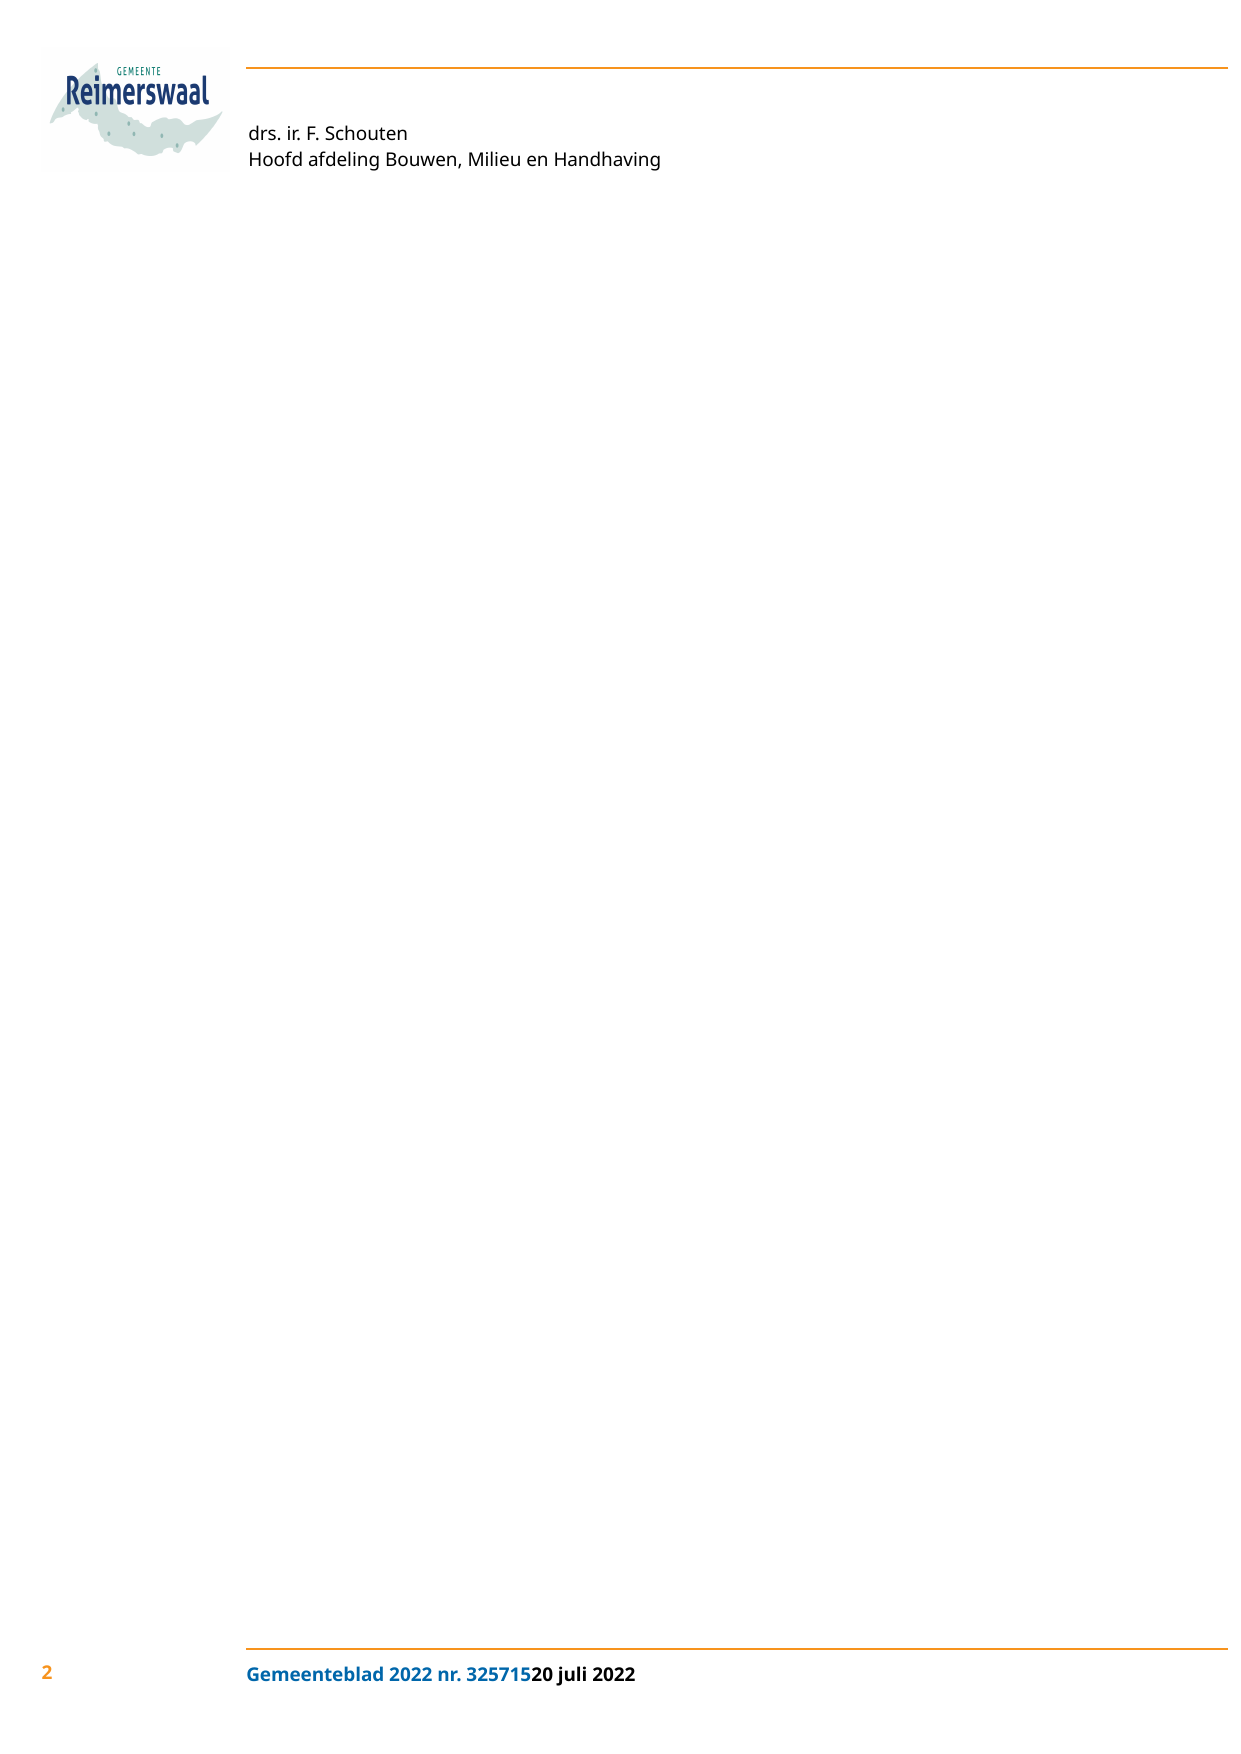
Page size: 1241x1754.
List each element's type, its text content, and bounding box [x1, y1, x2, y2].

picture [41, 47, 231, 172]
text Hoofd afdeling Bouwen, Milieu en Handhaving [248, 146, 1152, 172]
text drs. ir. F. Schouten [248, 121, 1152, 146]
